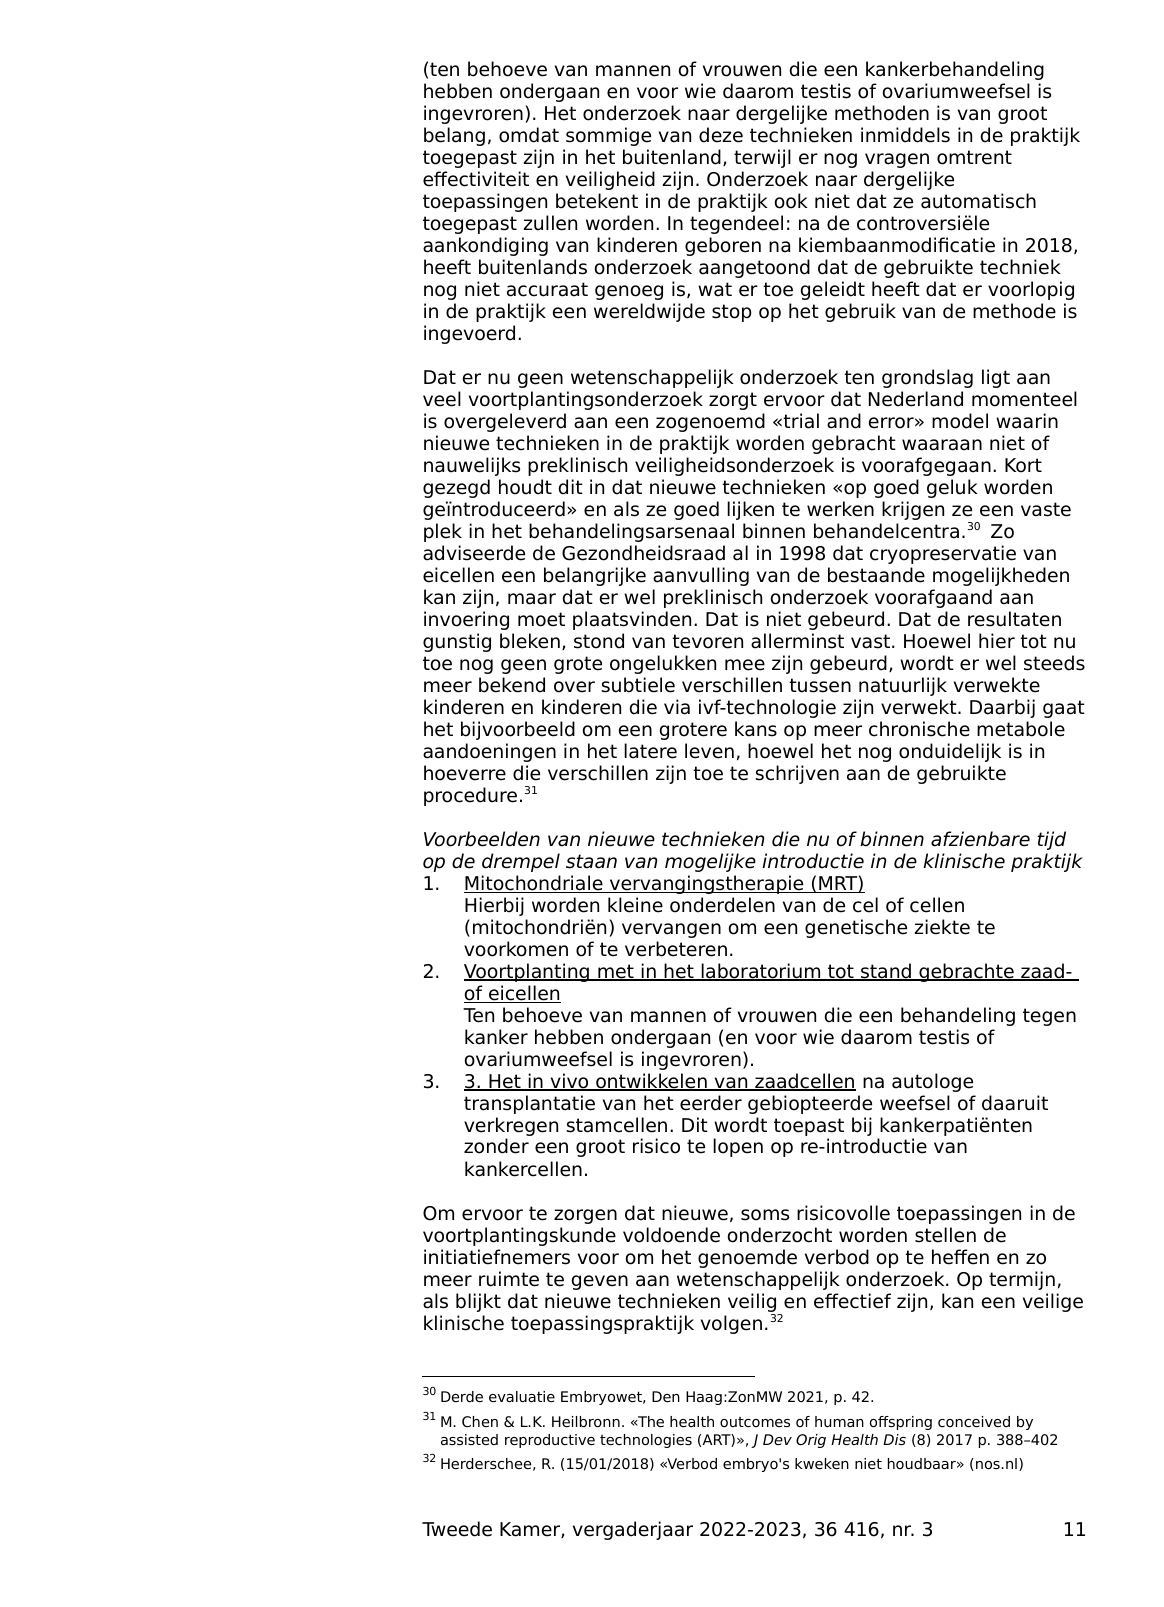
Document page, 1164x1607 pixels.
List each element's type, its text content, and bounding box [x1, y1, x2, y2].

text M. Chen & L.K. Heilbronn. «The health outcomes of human offspring conceived by assisted reproductive technologies (ART)», J Dev Orig Health Dis (8) 2017 p. 388–402 [422, 1410, 1087, 1449]
text 1. Mitochondriale vervangingstherapie (MRT) [422, 873, 1087, 895]
text Ten behoeve van mannen of vrouwen die een behandeling tegen kanker hebben ondergaan (en voor wie daarom testis of ovariumweefsel is ingevroren). [464, 1004, 1087, 1071]
text 3. 3. Het in vivo ontwikkelen van zaadcellen na autologe transplantatie van het eerder gebiopteerde weefsel of daaruit verkregen stamcellen. Dit wordt toepast bij kankerpatiënten zonder een groot risico te lopen op re-introductie van kankercellen. [422, 1071, 1087, 1180]
text Hierbij worden kleine onderdelen van de cel of cellen (mitochondriën) vervangen om een genetische ziekte te voorkomen of te verbeteren. [464, 895, 1087, 961]
text (ten behoeve van mannen of vrouwen die een kankerbehandeling hebben ondergaan en voor wie daarom testis of ovariumweefsel is ingevroren). Het onderzoek naar dergelijke methoden is van groot belang, omdat sommige van deze technieken inmiddels in de praktijk toegepast zijn in het buitenland, terwijl er nog vragen omtrent effectiviteit en veiligheid zijn. Onderzoek naar dergelijke toepassingen betekent in de praktijk ook niet dat ze automatisch toegepast zullen worden. In tegendeel: na de controversiële aankondiging van kinderen geboren na kiembaanmodificatie in 2018, heeft buitenlands onderzoek aangetoond dat de gebruikte techniek nog niet accuraat genoeg is, wat er toe geleidt heeft dat er voorlopig in de praktijk een wereldwijde stop op het gebruik van de methode is ingevoerd. [422, 59, 1087, 345]
text Herderschee, R. (15/01/2018) «Verbod embryo's kweken niet houdbaar» (nos.nl) [422, 1452, 1087, 1474]
text 2. Voortplanting met in het laboratorium tot stand gebrachte zaad- of eicellen [422, 961, 1087, 1004]
text Dat er nu geen wetenschappelijk onderzoek ten grondslag ligt aan veel voortplantingsonderzoek zorgt ervoor dat Nederland momenteel is overgeleverd aan een zogenoemd «trial and error» model waarin nieuwe technieken in de praktijk worden gebracht waaraan niet of nauwelijks preklinisch veiligheidsonderzoek is voorafgegaan. Kort gezegd houdt dit in dat nieuwe technieken «op goed geluk worden geïntroduceerd» en als ze goed lijken te werken krijgen ze een vaste plek in het behandelingsarsenaal binnen behandelcentra. Zo adviseerde de Gezondheidsraad al in 1998 dat cryopreservatie van eicellen een belangrijke aanvulling van de bestaande mogelijkheden kan zijn, maar dat er wel preklinisch onderzoek voorafgaand aan invoering moet plaatsvinden. Dat is niet gebeurd. Dat de resultaten gunstig bleken, stond van tevoren allerminst vast. Hoewel hier tot nu toe nog geen grote ongelukken mee zijn gebeurd, wordt er wel steeds meer bekend over subtiele verschillen tussen natuurlijk verwekte kinderen en kinderen die via ivf-technologie zijn verwekt. Daarbij gaat het bijvoorbeeld om een grotere kans op meer chronische metabole aandoeningen in het latere leven, hoewel het nog onduidelijk is in hoeverre die verschillen zijn toe te schrijven aan de gebruikte procedure. [422, 367, 1087, 807]
subtitle Voorbeelden van nieuwe technieken die nu of binnen afzienbare tijd op de drempel staan van mogelijke introductie in de klinische praktijk [422, 829, 1087, 873]
text Om ervoor te zorgen dat nieuwe, soms risicovolle toepassingen in de voortplantingskunde voldoende onderzocht worden stellen de initiatiefnemers voor om het genoemde verbod op te heffen en zo meer ruimte te geven aan wetenschappelijk onderzoek. Op termijn, als blijkt dat nieuwe technieken veilig en effectief zijn, kan een veilige klinische toepassingspraktijk volgen. [422, 1203, 1087, 1334]
text Derde evaluatie Embryowet, Den Haag:ZonMW 2021, p. 42. [422, 1385, 1087, 1407]
